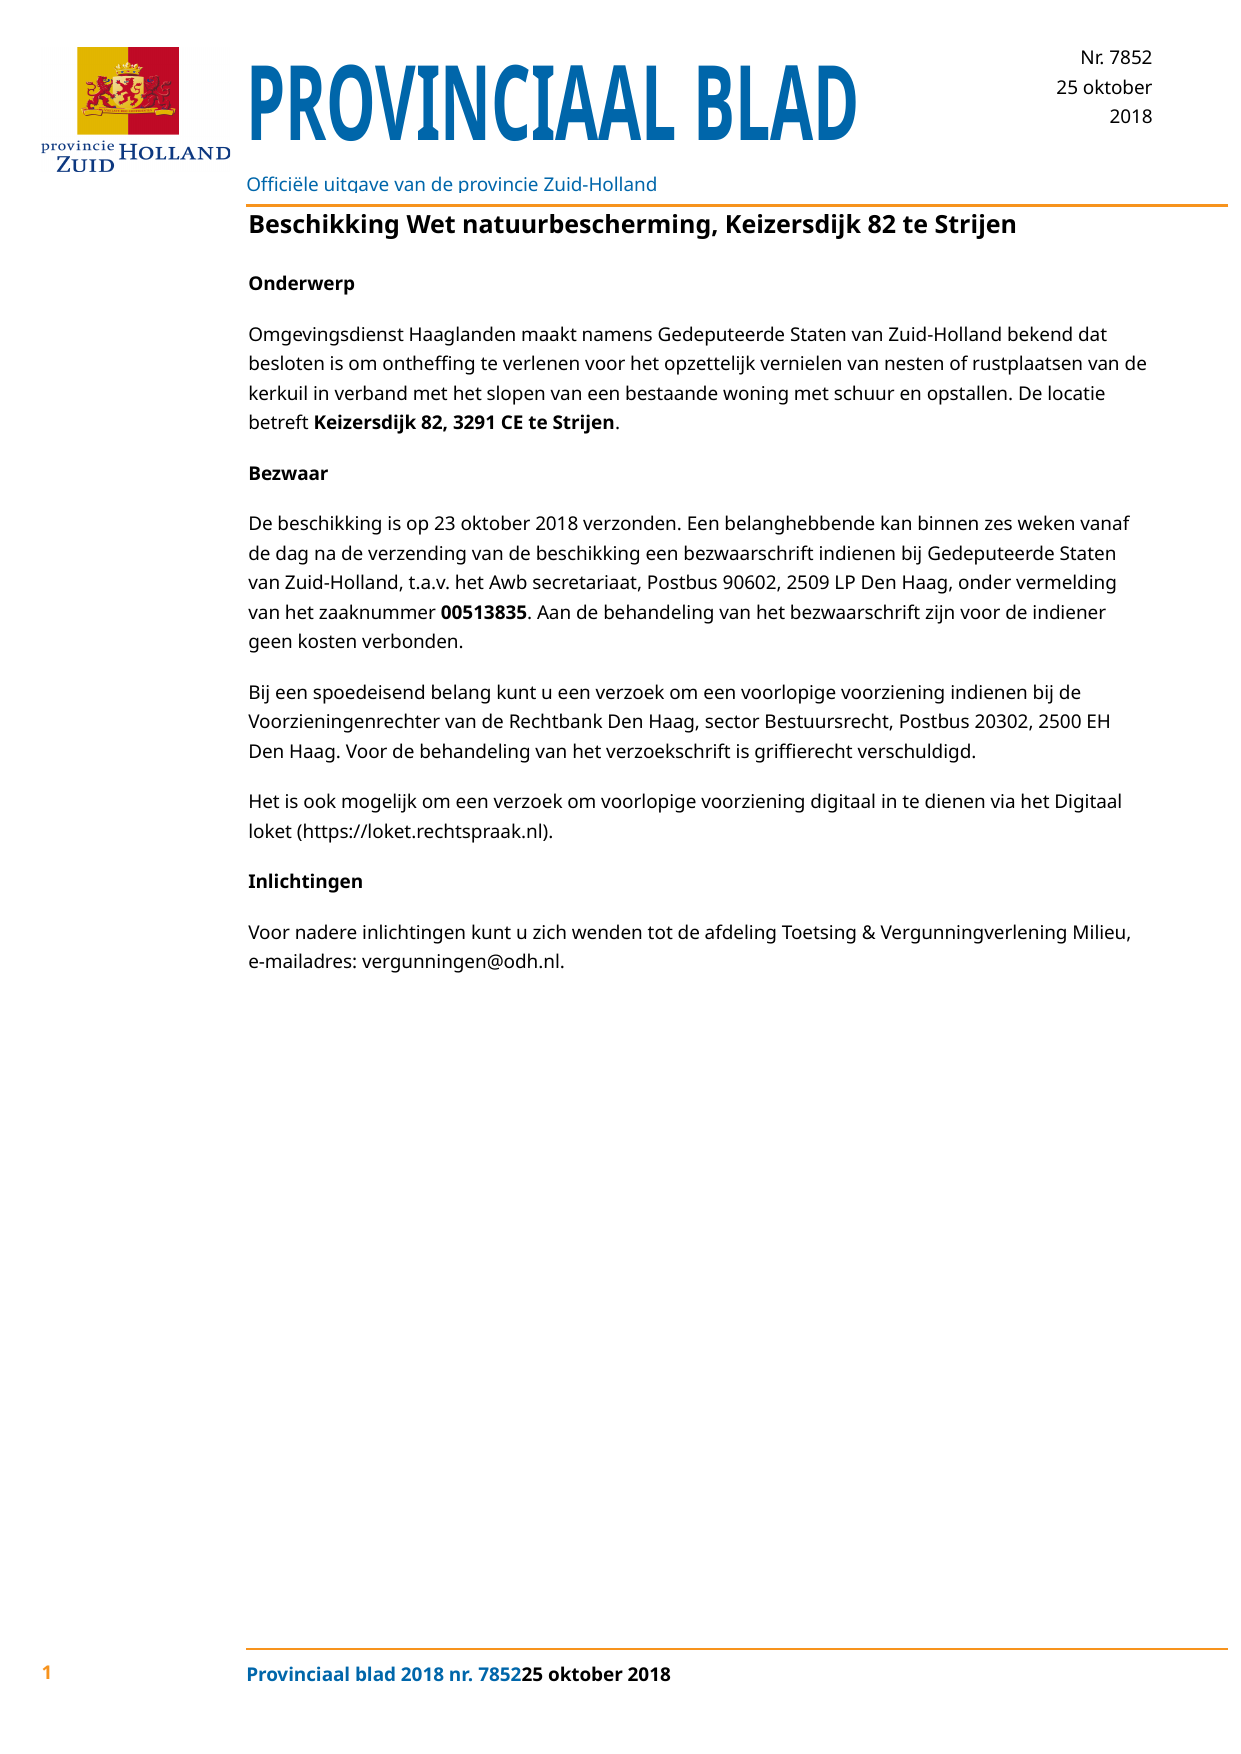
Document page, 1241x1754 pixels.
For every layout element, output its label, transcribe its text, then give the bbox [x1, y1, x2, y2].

text Beschikking Wet natuurbescherming, Keizersdijk 82 te Strijen [248, 207, 1152, 241]
text Voor nadere inlichtingen kunt u zich wenden tot de afdeling Toetsing & Vergunningverlening Milieu, e-mailadres: vergunningen@odh.nl. [248, 919, 1152, 974]
picture [41, 47, 231, 172]
text Het is ook mogelijk om een verzoek om voorlopige voorziening digitaal in te dienen via het Digitaal loket (https://loket.rechtspraak.nl). [248, 789, 1152, 844]
text Onderwerp [248, 270, 1152, 296]
text Bij een spoedeisend belang kunt u een verzoek om een voorlopige voorziening indienen bij de Voorzieningenrechter van de Rechtbank Den Haag, sector Bestuursrecht, Postbus 20302, 2500 EH Den Haag. Voor de behandeling van het verzoekschrift is griffierecht verschuldigd. [248, 679, 1152, 764]
text Omgevingsdienst Haaglanden maakt namens Gedeputeerde Staten van Zuid-Holland bekend dat besloten is om ontheffing te verlenen voor het opzettelijk vernielen van nesten of rustplaatsen van de kerkuil in verband met het slopen van een bestaande woning met schuur en opstallen. De locatie betreft Keizersdijk 82, 3291 CE te Strijen. [248, 321, 1152, 435]
text Inlichtingen [248, 869, 1152, 894]
text Bezwaar [248, 460, 1152, 486]
text De beschikking is op 23 oktober 2018 verzonden. Een belanghebbende kan binnen zes weken vanaf de dag na de verzending van de beschikking een bezwaarschrift indienen bij Gedeputeerde Staten van Zuid-Holland, t.a.v. het Awb secretariaat, Postbus 90602, 2509 LP Den Haag, onder vermelding van het zaaknummer 00513835. Aan de behandeling van het bezwaarschrift zijn voor de indiener geen kosten verbonden. [248, 510, 1152, 654]
